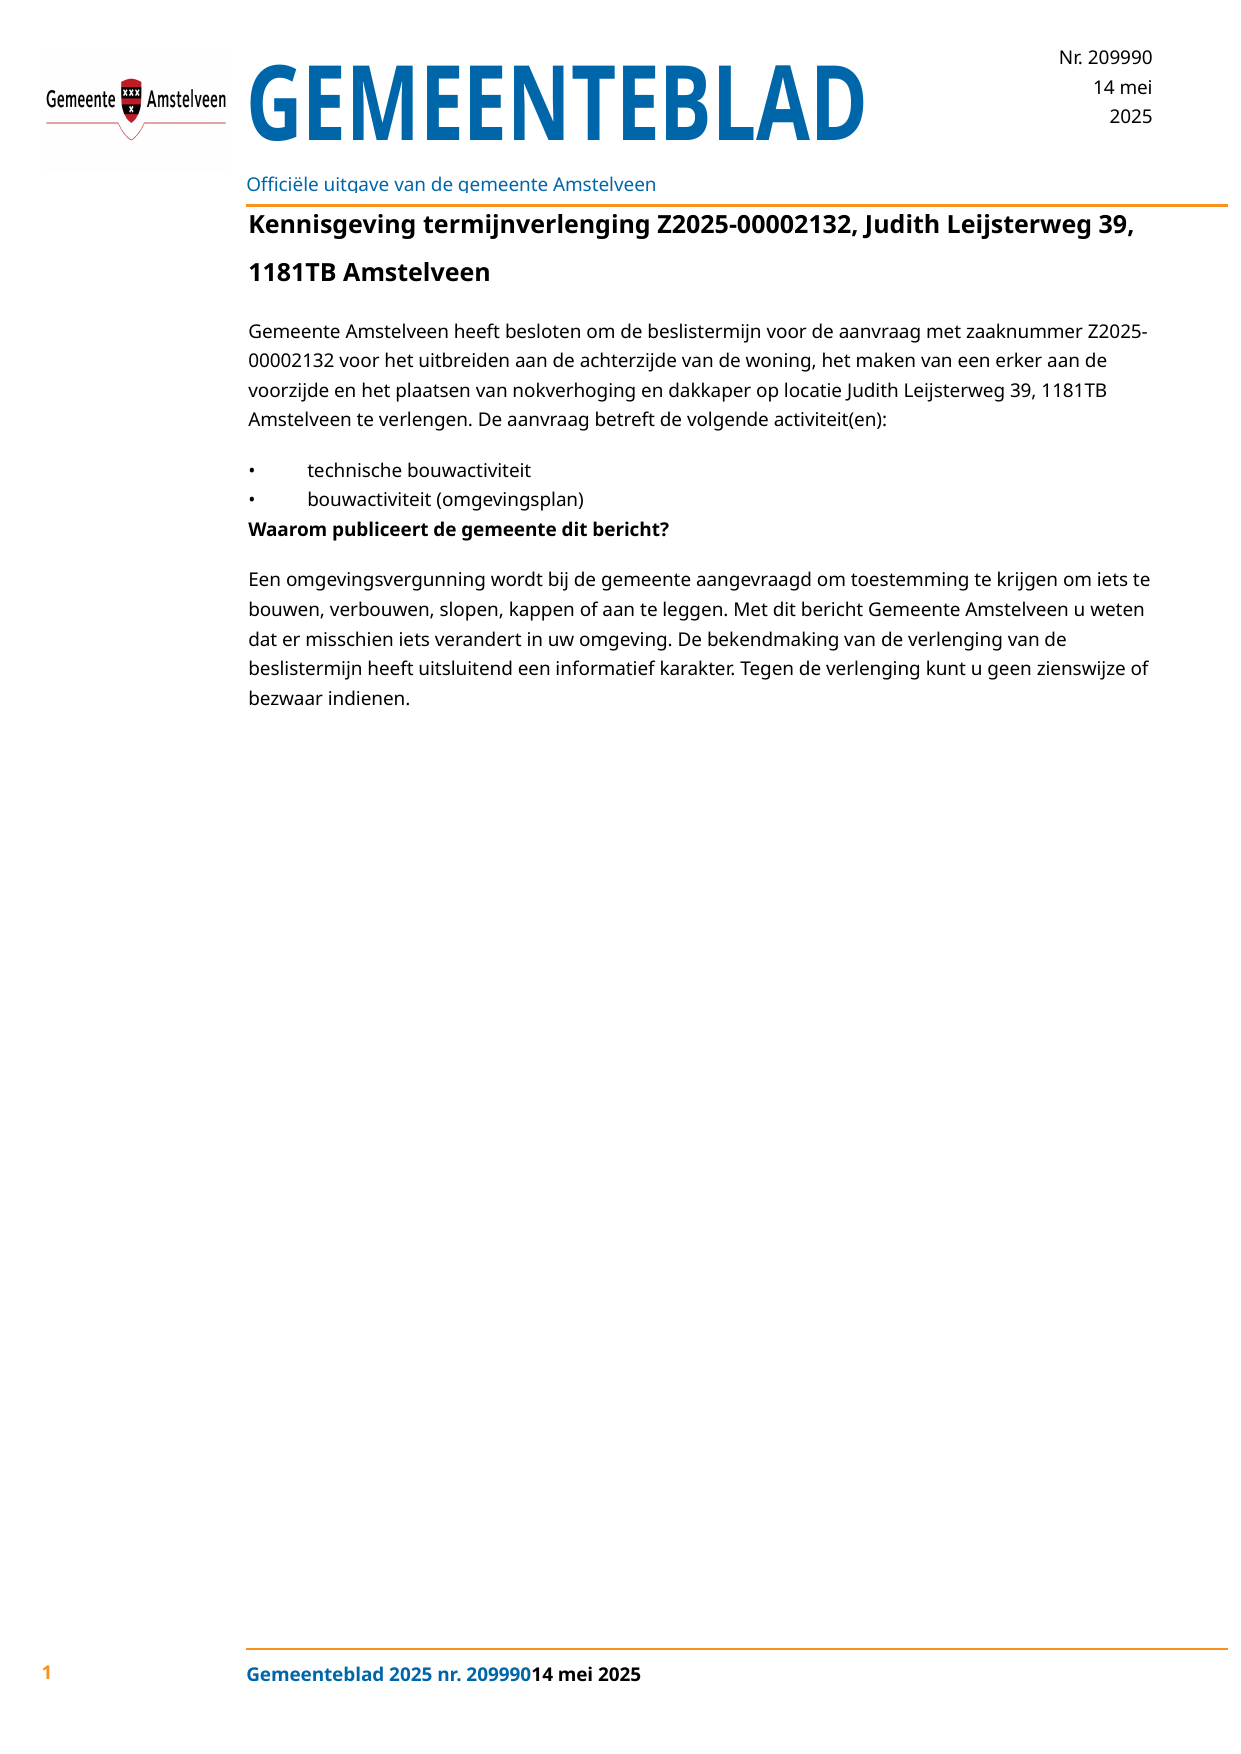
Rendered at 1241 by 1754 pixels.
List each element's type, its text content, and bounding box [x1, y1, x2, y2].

picture [41, 47, 231, 172]
text Gemeente Amstelveen heeft besloten om de beslistermijn voor de aanvraag met zaaknummer Z2025-00002132 voor het uitbreiden aan de achterzijde van de woning, het maken van een erker aan de voorzijde en het plaatsen van nokverhoging en dakkaper op locatie Judith Leijsterweg 39, 1181TB Amstelveen te verlengen. De aanvraag betreft de volgende activiteit(en): [248, 318, 1152, 432]
text Waarom publiceert de gemeente dit bericht? [248, 516, 1152, 542]
text Een omgevingsvergunning wordt bij de gemeente aangevraagd om toestemming te krijgen om iets te bouwen, verbouwen, slopen, kappen of aan te leggen. Met dit bericht Gemeente Amstelveen u weten dat er misschien iets verandert in uw omgeving. De bekendmaking van de verlenging van de beslistermijn heeft uitsluitend een informatief karakter. Tegen de verlenging kunt u geen zienswijze of bezwaar indienen. [248, 567, 1152, 711]
list technische bouwactiviteit [248, 457, 1152, 483]
list bouwactiviteit (omgevingsplan) [248, 487, 1152, 512]
text Kennisgeving termijnverlenging Z2025-00002132, Judith Leijsterweg 39, 1181TB Amstelveen [248, 207, 1152, 288]
